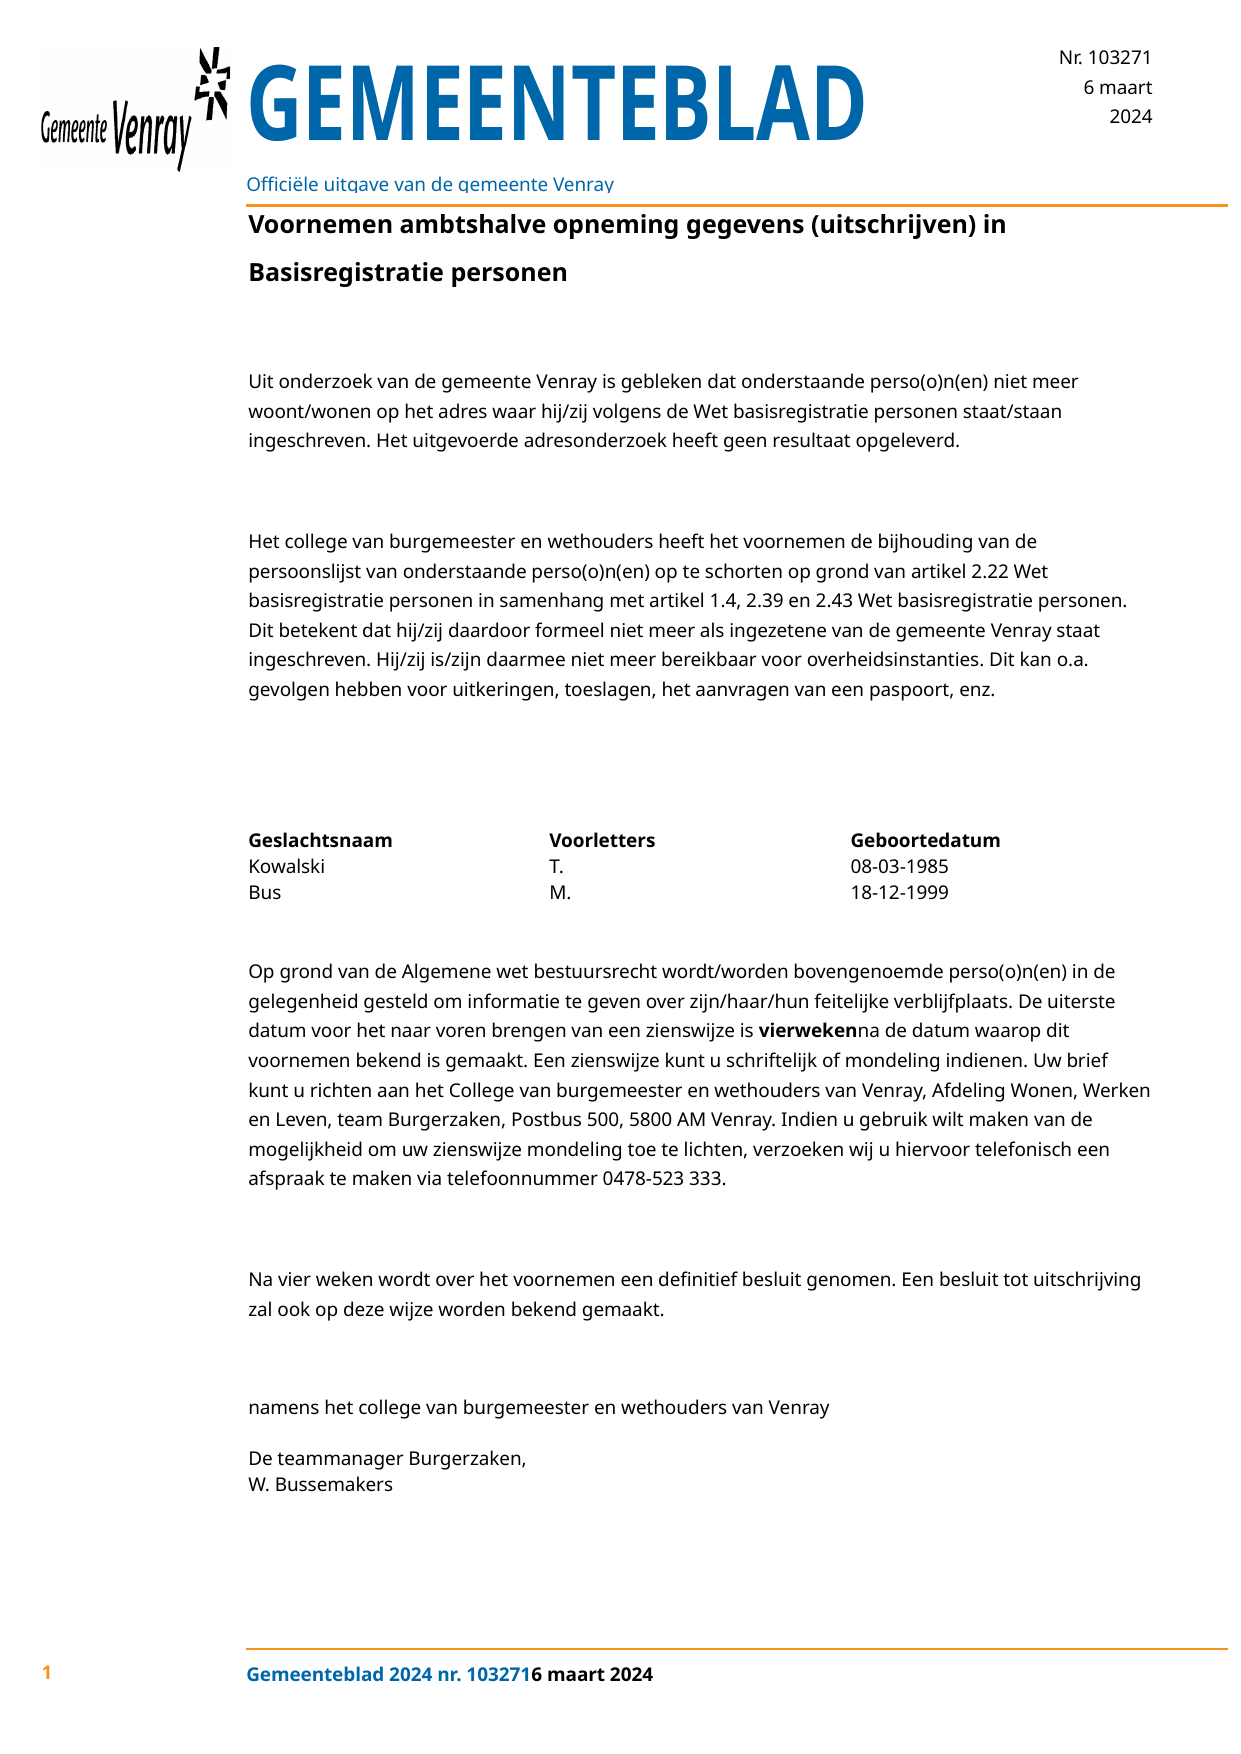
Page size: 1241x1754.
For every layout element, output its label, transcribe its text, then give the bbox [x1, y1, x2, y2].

text Uit onderzoek van de gemeente Venray is gebleken dat onderstaande perso(o)n(en) niet meer woont/wonen op het adres waar hij/zij volgens de Wet basisregistratie personen staat/staan ingeschreven. Het uitgevoerde adresonderzoek heeft geen resultaat opgeleverd. [248, 368, 1152, 453]
table_header Voorletters [549, 828, 850, 853]
table_cell Kowalski [248, 853, 549, 879]
table_cell T. [549, 853, 850, 879]
text Voornemen ambtshalve opneming gegevens (uitschrijven) in Basisregistratie personen [248, 207, 1152, 288]
table_header Geboortedatum [850, 828, 1152, 853]
table_header Geslachtsnaam [248, 828, 549, 853]
text De teammanager Burgerzaken, [248, 1446, 1152, 1471]
table_cell M. [549, 879, 850, 905]
text Op grond van de Algemene wet bestuursrecht wordt/worden bovengenoemde perso(o)n(en) in de gelegenheid gesteld om informatie te geven over zijn/haar/hun feitelijke verblijfplaats. De uiterste datum voor het naar voren brengen van een zienswijze is vierwekenna de datum waarop dit voornemen bekend is gemaakt. Een zienswijze kunt u schriftelijk of mondeling indienen. Uw brief kunt u richten aan het College van burgemeester en wethouders van Venray, Afdeling Wonen, Werken en Leven, team Burgerzaken, Postbus 500, 5800 AM Venray. Indien u gebruik wilt maken van de mogelijkheid om uw zienswijze mondeling toe te lichten, verzoeken wij u hiervoor telefonisch een afspraak te maken via telefoonnummer 0478-523 333. [248, 958, 1152, 1191]
table_cell Bus [248, 879, 549, 905]
table_cell 18-12-1999 [850, 879, 1152, 905]
text Na vier weken wordt over het voornemen een definitief besluit genomen. Een besluit tot uitschrijving zal ook op deze wijze worden bekend gemaakt. [248, 1266, 1152, 1322]
text Het college van burgemeester en wethouders heeft het voornemen de bijhouding van de persoonslijst van onderstaande perso(o)n(en) op te schorten op grond van artikel 2.22 Wet basisregistratie personen in samenhang met artikel 1.4, 2.39 en 2.43 Wet basisregistratie personen. Dit betekent dat hij/zij daardoor formeel niet meer als ingezetene van de gemeente Venray staat ingeschreven. Hij/zij is/zijn daarmee niet meer bereikbaar voor overheidsinstanties. Dit kan o.a. gevolgen hebben voor uitkeringen, toeslagen, het aanvragen van een paspoort, enz. [248, 528, 1152, 702]
table_cell 08-03-1985 [850, 853, 1152, 879]
text namens het college van burgemeester en wethouders van Venray [248, 1394, 1152, 1420]
picture [41, 47, 231, 172]
text W. Bussemakers [248, 1471, 1152, 1497]
